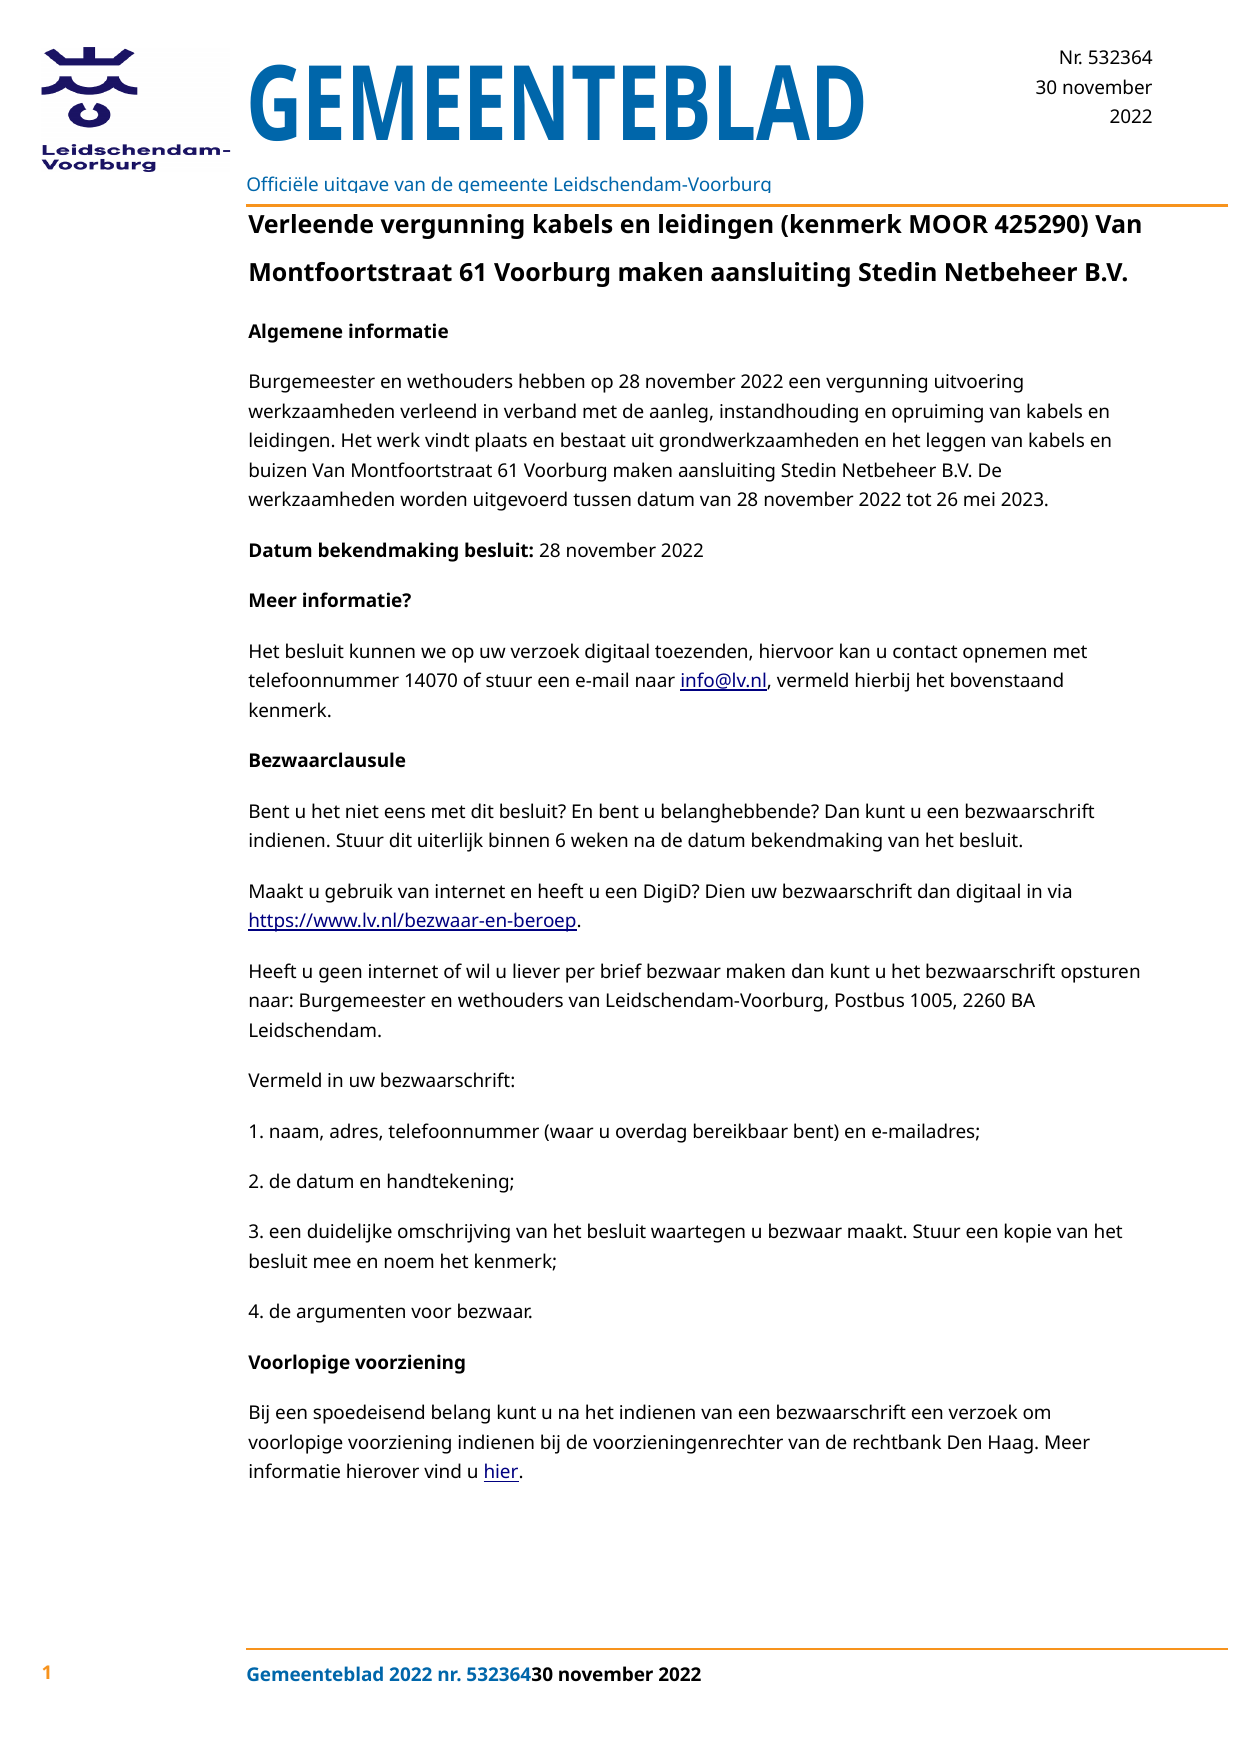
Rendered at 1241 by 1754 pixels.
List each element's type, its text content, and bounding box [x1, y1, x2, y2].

text Verleende vergunning kabels en leidingen (kenmerk MOOR 425290) Van Montfoortstraat 61 Voorburg maken aansluiting Stedin Netbeheer B.V. [248, 207, 1152, 288]
text Burgemeester en wethouders hebben op 28 november 2022 een vergunning uitvoering werkzaamheden verleend in verband met de aanleg, instandhouding en opruiming van kabels en leidingen. Het werk vindt plaats en bestaat uit grondwerkzaamheden en het leggen van kabels en buizen Van Montfoortstraat 61 Voorburg maken aansluiting Stedin Netbeheer B.V. De werkzaamheden worden uitgevoerd tussen datum van 28 november 2022 tot 26 mei 2023. [248, 368, 1152, 512]
text 3. een duidelijke omschrijving van het besluit waartegen u bezwaar maakt. Stuur een kopie van het besluit mee en noem het kenmerk; [248, 1219, 1152, 1274]
text Datum bekendmaking besluit: 28 november 2022 [248, 537, 1152, 563]
text Bezwaarclausule [248, 747, 1152, 773]
text Het besluit kunnen we op uw verzoek digitaal toezenden, hiervoor kan u contact opnemen met telefoonnummer 14070 of stuur een e-mail naar info@lv.nl, vermeld hierbij het bovenstaand kenmerk. [248, 638, 1152, 723]
text 4. de argumenten voor bezwaar. [248, 1299, 1152, 1324]
text Algemene informatie [248, 318, 1152, 344]
text Vermeld in uw bezwaarschrift: [248, 1067, 1152, 1093]
text 2. de datum en handtekening; [248, 1168, 1152, 1194]
text Bent u het niet eens met dit besluit? En bent u belanghebbende? Dan kunt u een bezwaarschrift indienen. Stuur dit uiterlijk binnen 6 weken na de datum bekendmaking van het besluit. [248, 798, 1152, 853]
text Voorlopige voorziening [248, 1349, 1152, 1375]
picture [41, 47, 231, 172]
text Meer informatie? [248, 587, 1152, 613]
text Heeft u geen internet of wil u liever per brief bezwaar maken dan kunt u het bezwaarschrift opsturen naar: Burgemeester en wethouders van Leidschendam-Voorburg, Postbus 1005, 2260 BA Leidschendam. [248, 958, 1152, 1043]
text 1. naam, adres, telefoonnummer (waar u overdag bereikbaar bent) en e-mailadres; [248, 1118, 1152, 1144]
text Bij een spoedeisend belang kunt u na het indienen van een bezwaarschrift een verzoek om voorlopige voorziening indienen bij de voorzieningenrechter van de rechtbank Den Haag. Meer informatie hierover vind u hier. [248, 1399, 1152, 1484]
text Maakt u gebruik van internet en heeft u een DigiD? Dien uw bezwaarschrift dan digitaal in via https://www.lv.nl/bezwaar-en-beroep. [248, 878, 1152, 933]
